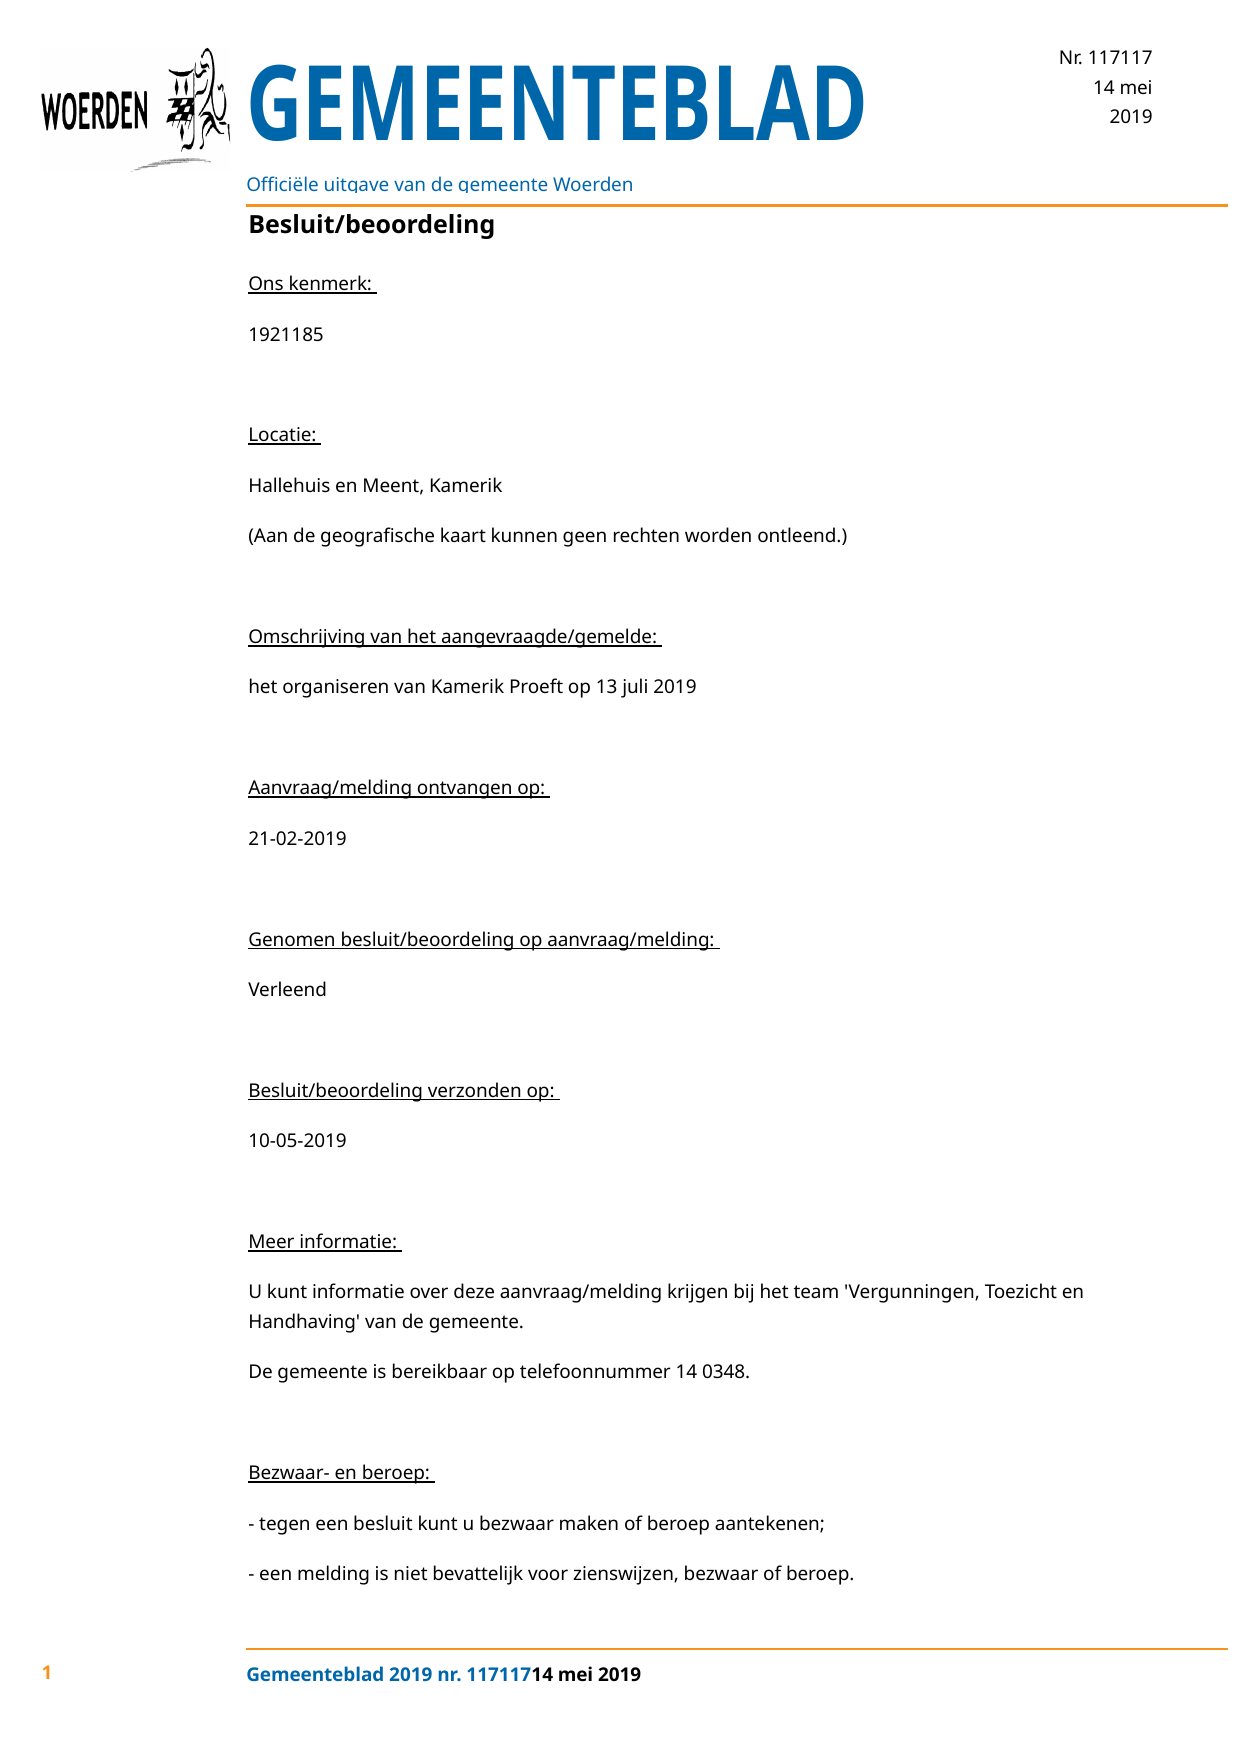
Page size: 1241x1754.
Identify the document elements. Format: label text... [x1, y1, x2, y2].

text 1921185 [248, 321, 1152, 346]
text (Aan de geografische kaart kunnen geen rechten worden ontleend.) [248, 522, 1152, 548]
text U kunt informatie over deze aanvraag/melding krijgen bij het team 'Vergunningen, Toezicht en Handhaving' van de gemeente. [248, 1279, 1152, 1334]
text Meer informatie: [248, 1228, 1152, 1254]
text - een melding is niet bevattelijk voor zienswijzen, bezwaar of beroep. [248, 1560, 1152, 1586]
text Besluit/beoordeling verzonden op: [248, 1077, 1152, 1103]
text De gemeente is bereikbaar op telefoonnummer 14 0348. [248, 1359, 1152, 1384]
text Bezwaar- en beroep: [248, 1459, 1152, 1485]
picture [41, 47, 231, 172]
text het organiseren van Kamerik Proeft op 13 juli 2019 [248, 674, 1152, 699]
text 21-02-2019 [248, 825, 1152, 851]
text Ons kenmerk: [248, 270, 1152, 296]
text Aanvraag/melding ontvangen op: [248, 774, 1152, 800]
text Genomen besluit/beoordeling op aanvraag/melding: [248, 926, 1152, 951]
text Omschrijving van het aangevraagde/gemelde: [248, 623, 1152, 649]
text Hallehuis en Meent, Kamerik [248, 472, 1152, 498]
text Besluit/beoordeling [248, 207, 1152, 241]
text Verleend [248, 976, 1152, 1002]
text 10-05-2019 [248, 1127, 1152, 1153]
text - tegen een besluit kunt u bezwaar maken of beroep aantekenen; [248, 1510, 1152, 1536]
text Locatie: [248, 422, 1152, 447]
